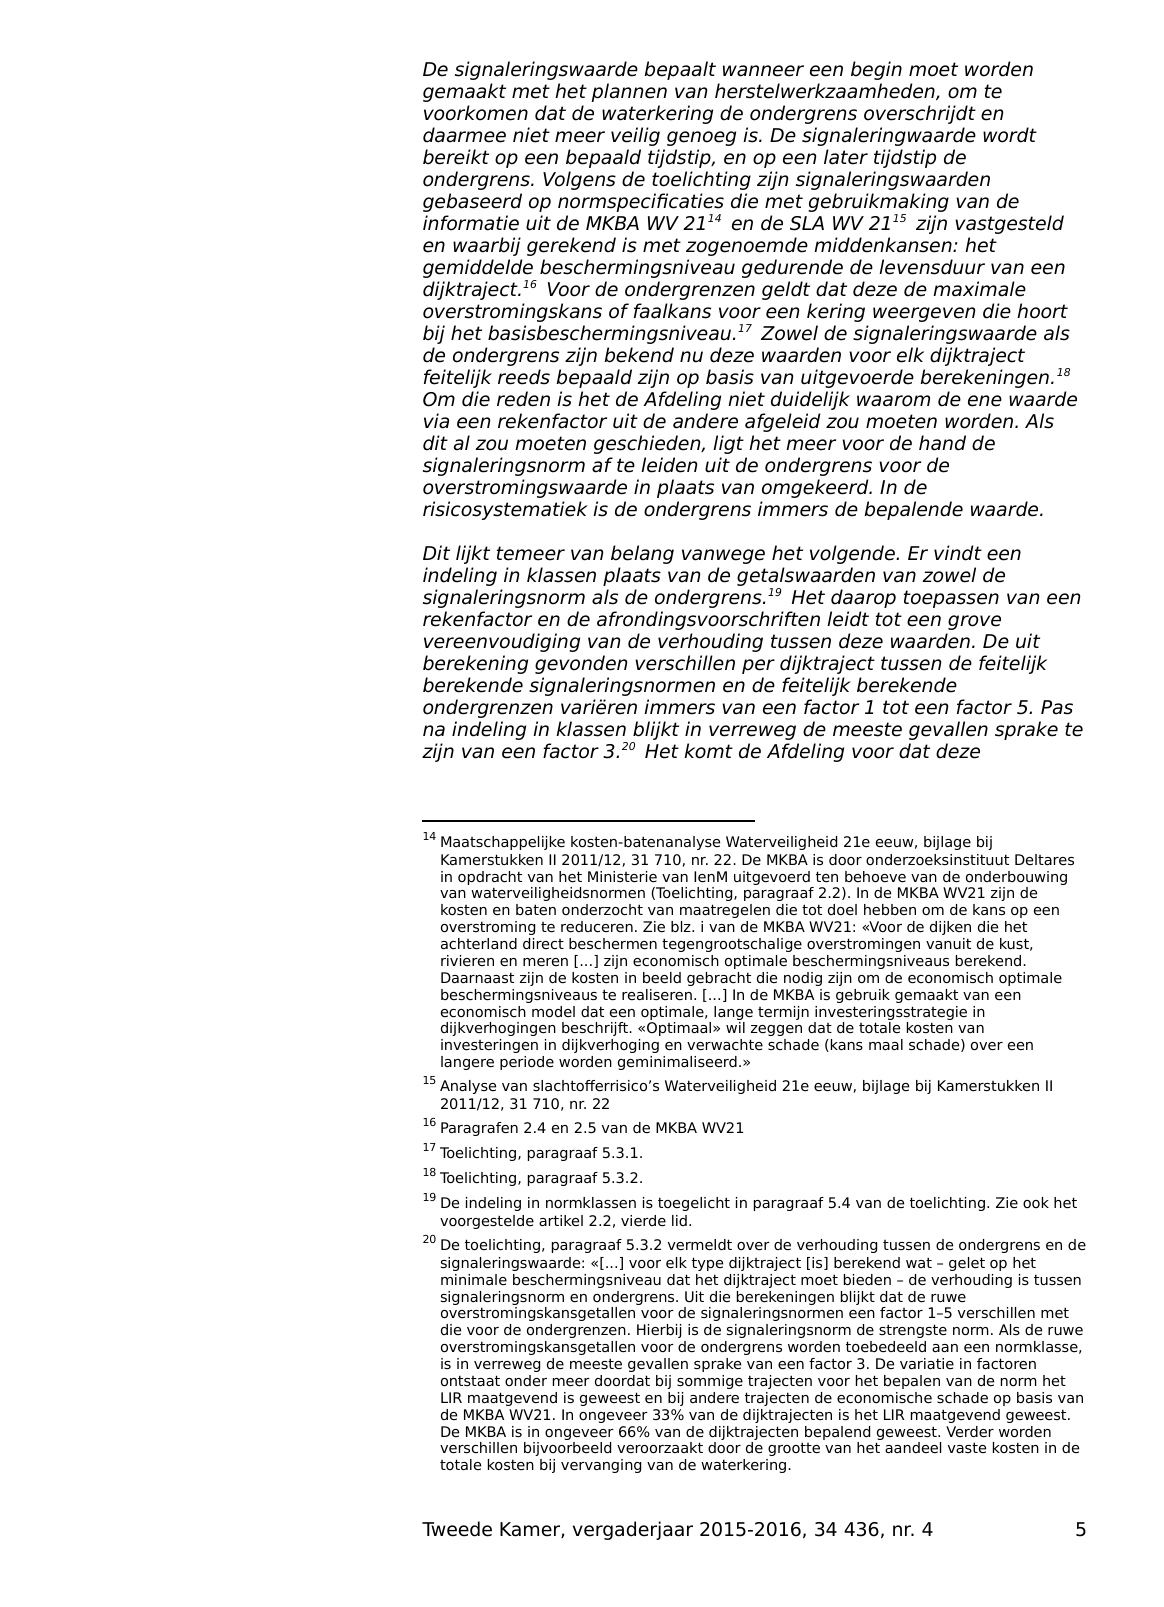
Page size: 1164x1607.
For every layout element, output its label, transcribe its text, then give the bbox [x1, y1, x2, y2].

text Analyse van slachtofferrisico’s Waterveiligheid 21e eeuw, bijlage bij Kamerstukken II 2011/12, 31 710, nr. 22 [422, 1074, 1087, 1113]
text Paragrafen 2.4 en 2.5 van de MKBA WV21 [422, 1116, 1087, 1138]
text De toelichting, paragraaf 5.3.2 vermeldt over de verhouding tussen de ondergrens en de signaleringswaarde: «[...] voor elk type dijktraject [is] berekend wat – gelet op het minimale beschermingsniveau dat het dijktraject moet bieden – de verhouding is tussen signaleringsnorm en ondergrens. Uit die berekeningen blijkt dat de ruwe overstromingskansgetallen voor de signaleringsnormen een factor 1–5 verschillen met die voor de ondergrenzen. Hierbij is de signaleringsnorm de strengste norm. Als de ruwe overstromingskansgetallen voor de ondergrens worden toebedeeld aan een normklasse, is in verreweg de meeste gevallen sprake van een factor 3. De variatie in factoren ontstaat onder meer doordat bij sommige trajecten voor het bepalen van de norm het LIR maatgevend is geweest en bij andere trajecten de economische schade op basis van de MKBA WV21. In ongeveer 33% van de dijktrajecten is het LIR maatgevend geweest. De MKBA is in ongeveer 66% van de dijktrajecten bepalend geweest. Verder worden verschillen bijvoorbeeld veroorzaakt door de grootte van het aandeel vaste kosten in de totale kosten bij vervanging van de waterkering. [422, 1233, 1087, 1474]
text De indeling in normklassen is toegelicht in paragraaf 5.4 van de toelichting. Zie ook het voorgestelde artikel 2.2, vierde lid. [422, 1191, 1087, 1230]
text Dit lijkt temeer van belang vanwege het volgende. Er vindt een indeling in klassen plaats van de getalswaarden van zowel de signaleringsnorm als de ondergrens. Het daarop toepassen van een rekenfactor en de afrondingsvoorschriften leidt tot een grove vereenvoudiging van de verhouding tussen deze waarden. De uit berekening gevonden verschillen per dijktraject tussen de feitelijk berekende signaleringsnormen en de feitelijk berekende ondergrenzen variëren immers van een factor 1 tot een factor 5. Pas na indeling in klassen blijkt in verreweg de meeste gevallen sprake te zijn van een factor 3. Het komt de Afdeling voor dat deze [422, 543, 1087, 763]
text Toelichting, paragraaf 5.3.1. [422, 1141, 1087, 1163]
text Maatschappelijke kosten-batenanalyse Waterveiligheid 21e eeuw, bijlage bij Kamerstukken II 2011/12, 31 710, nr. 22. De MKBA is door onderzoeksinstituut Deltares in opdracht van het Ministerie van IenM uitgevoerd ten behoeve van de onderbouwing van waterveiligheidsnormen (Toelichting, paragraaf 2.2). In de MKBA WV21 zijn de kosten en baten onderzocht van maatregelen die tot doel hebben om de kans op een overstroming te reduceren. Zie blz. i van de MKBA WV21: «Voor de dijken die het achterland direct beschermen tegengrootschalige overstromingen vanuit de kust, rivieren en meren [...] zijn economisch optimale beschermingsniveaus berekend. Daarnaast zijn de kosten in beeld gebracht die nodig zijn om de economisch optimale beschermingsniveaus te realiseren. [...] In de MKBA is gebruik gemaakt van een economisch model dat een optimale, lange termijn investeringsstrategie in dijkverhogingen beschrijft. «Optimaal» wil zeggen dat de totale kosten van investeringen in dijkverhoging en verwachte schade (kans maal schade) over een langere periode worden geminimaliseerd.» [422, 830, 1087, 1071]
text De signaleringswaarde bepaalt wanneer een begin moet worden gemaakt met het plannen van herstelwerkzaamheden, om te voorkomen dat de waterkering de ondergrens overschrijdt en daarmee niet meer veilig genoeg is. De signaleringwaarde wordt bereikt op een bepaald tijdstip, en op een later tijdstip de ondergrens. Volgens de toelichting zijn signaleringswaarden gebaseerd op normspecificaties die met gebruikmaking van de informatie uit de MKBA WV 21 en de SLA WV 21 zijn vastgesteld en waarbij gerekend is met zogenoemde middenkansen: het gemiddelde beschermingsniveau gedurende de levensduur van een dijktraject. Voor de ondergrenzen geldt dat deze de maximale overstromingskans of faalkans voor een kering weergeven die hoort bij het basisbeschermingsniveau. Zowel de signaleringswaarde als de ondergrens zijn bekend nu deze waarden voor elk dijktraject feitelijk reeds bepaald zijn op basis van uitgevoerde berekeningen. Om die reden is het de Afdeling niet duidelijk waarom de ene waarde via een rekenfactor uit de andere afgeleid zou moeten worden. Als dit al zou moeten geschieden, ligt het meer voor de hand de signaleringsnorm af te leiden uit de ondergrens voor de overstromingswaarde in plaats van omgekeerd. In de risicosystematiek is de ondergrens immers de bepalende waarde. [422, 59, 1087, 521]
text Toelichting, paragraaf 5.3.2. [422, 1166, 1087, 1188]
